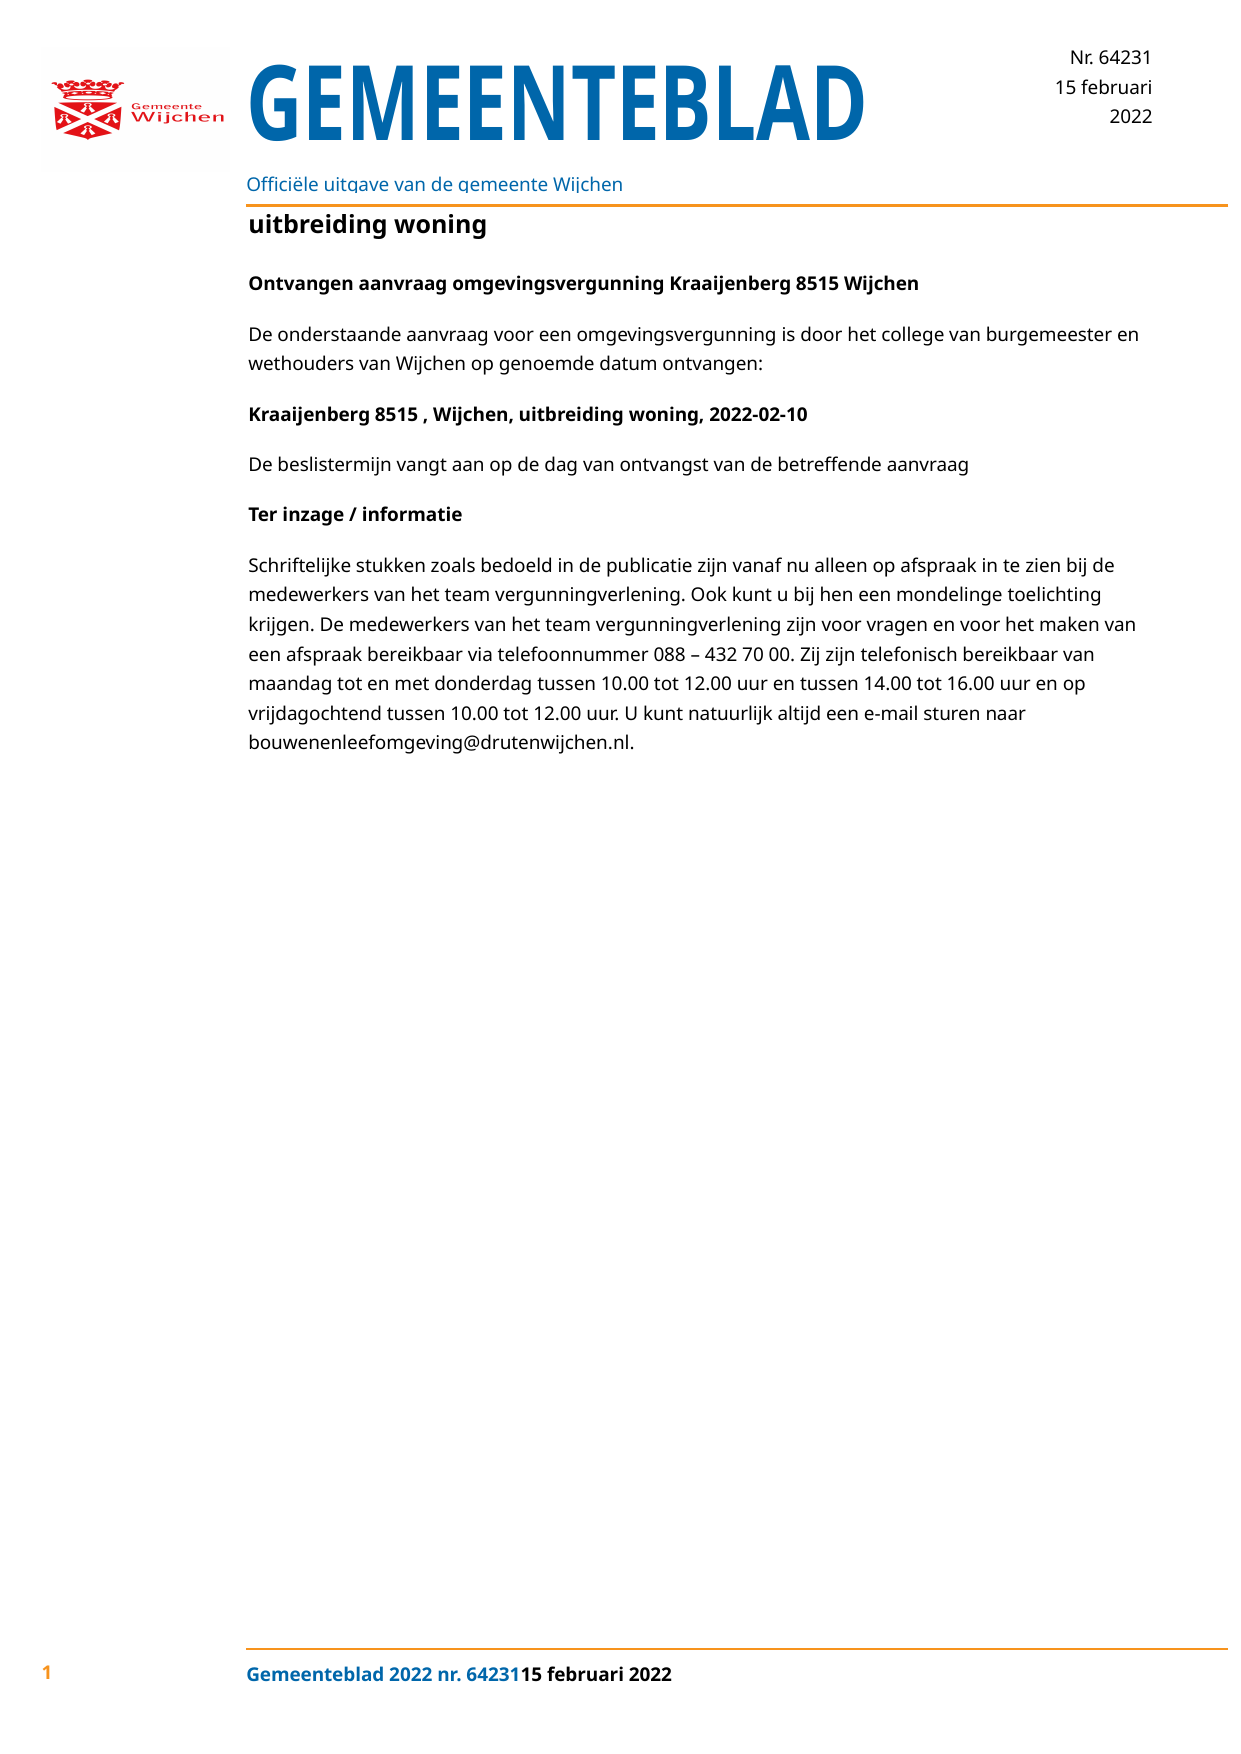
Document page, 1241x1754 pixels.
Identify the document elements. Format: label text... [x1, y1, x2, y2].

picture [41, 47, 231, 172]
text De onderstaande aanvraag voor een omgevingsvergunning is door het college van burgemeester en wethouders van Wijchen op genoemde datum ontvangen: [248, 321, 1152, 376]
text Kraaijenberg 8515 , Wijchen, uitbreiding woning, 2022-02-10 [248, 401, 1152, 426]
text Ontvangen aanvraag omgevingsvergunning Kraaijenberg 8515 Wijchen [248, 270, 1152, 296]
text uitbreiding woning [248, 207, 1152, 241]
text Ter inzage / informatie [248, 502, 1152, 527]
text Schriftelijke stukken zoals bedoeld in de publicatie zijn vanaf nu alleen op afspraak in te zien bij de medewerkers van het team vergunningverlening. Ook kunt u bij hen een mondelinge toelichting krijgen. De medewerkers van het team vergunningverlening zijn voor vragen en voor het maken van een afspraak bereikbaar via telefoonnummer 088 – 432 70 00. Zij zijn telefonisch bereikbaar van maandag tot en met donderdag tussen 10.00 tot 12.00 uur en tussen 14.00 tot 16.00 uur en op vrijdagochtend tussen 10.00 tot 12.00 uur. U kunt natuurlijk altijd een e-mail sturen naar bouwenenleefomgeving@drutenwijchen.nl. [248, 552, 1152, 755]
text De beslistermijn vangt aan op de dag van ontvangst van de betreffende aanvraag [248, 451, 1152, 477]
